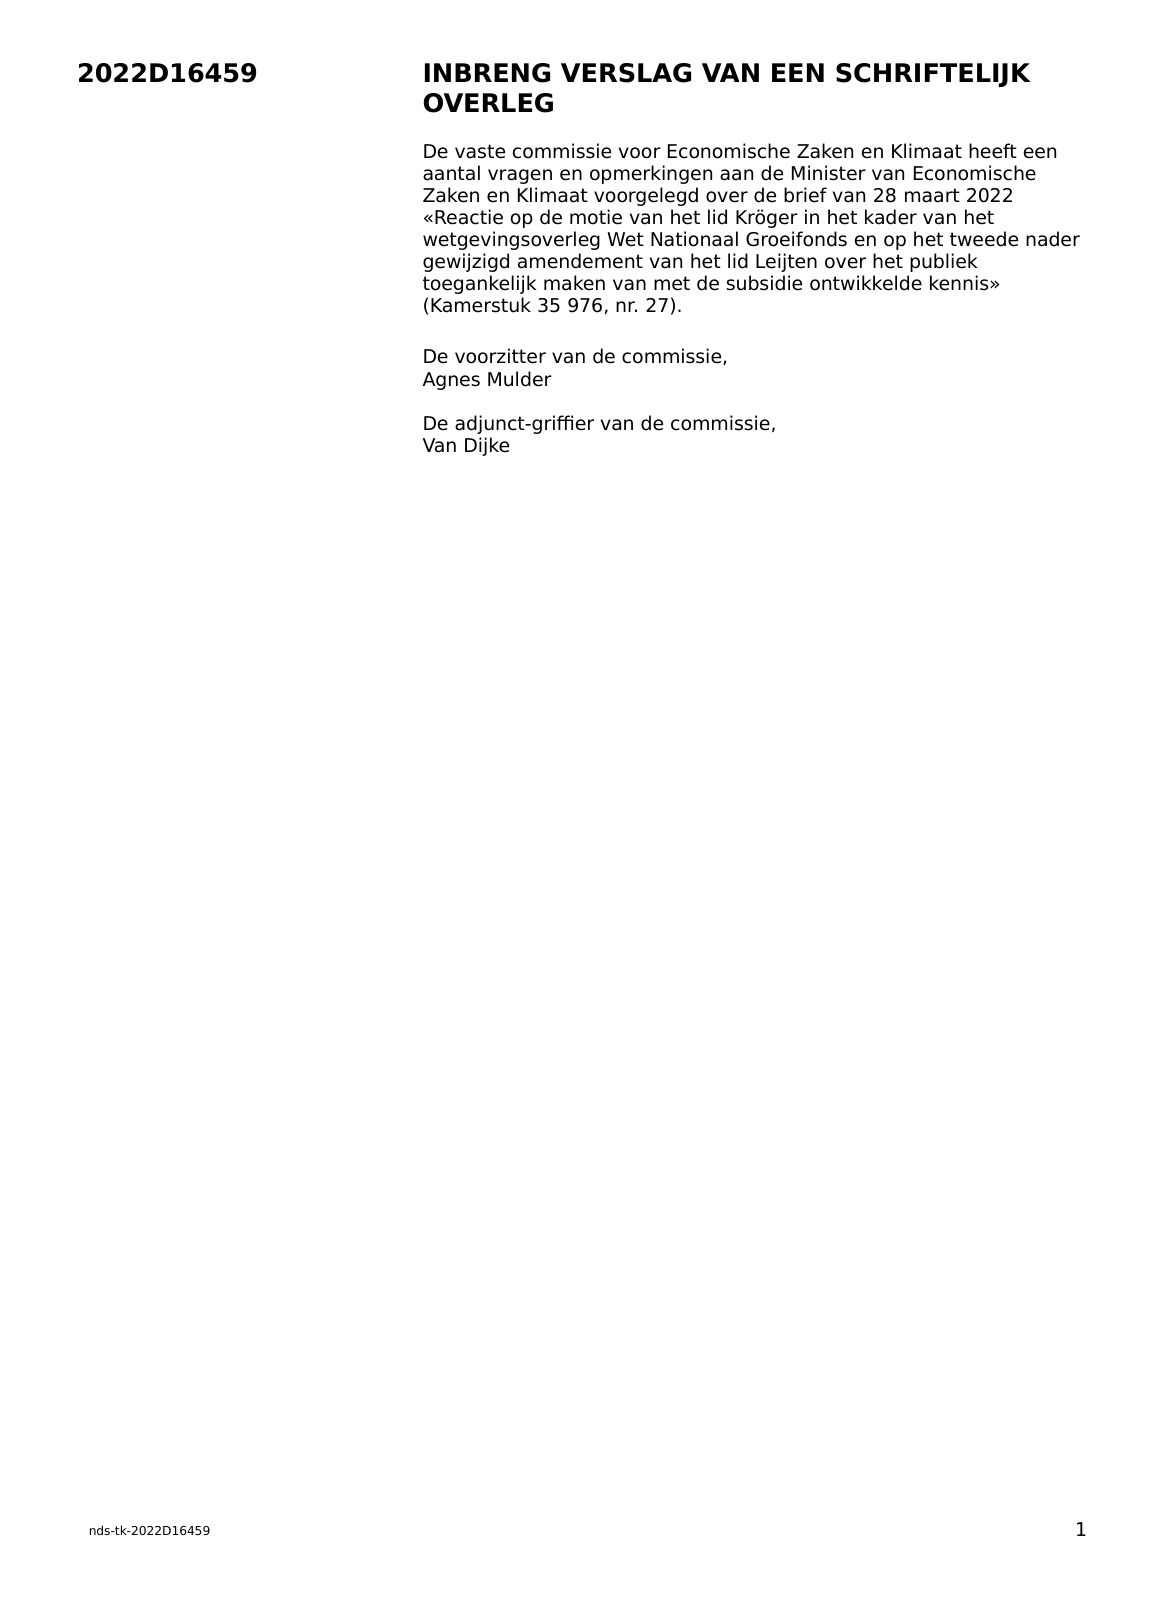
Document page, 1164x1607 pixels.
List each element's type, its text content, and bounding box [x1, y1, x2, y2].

text De adjunct-griffier van de commissie, Van Dijke [422, 413, 1087, 457]
text De voorzitter van de commissie, Agnes Mulder [422, 346, 1087, 390]
text 2022D16459 INBRENG VERSLAG VAN EEN SCHRIFTELIJK OVERLEG [77, 59, 1087, 118]
text De vaste commissie voor Economische Zaken en Klimaat heeft een aantal vragen en opmerkingen aan de Minister van Economische Zaken en Klimaat voorgelegd over de brief van 28 maart 2022 «Reactie op de motie van het lid Kröger in het kader van het wetgevingsoverleg Wet Nationaal Groeifonds en op het tweede nader gewijzigd amendement van het lid Leijten over het publiek toegankelijk maken van met de subsidie ontwikkelde kennis» (Kamerstuk 35 976, nr. 27). [422, 141, 1087, 316]
text nds-tk-2022D16459 [88, 1524, 323, 1538]
